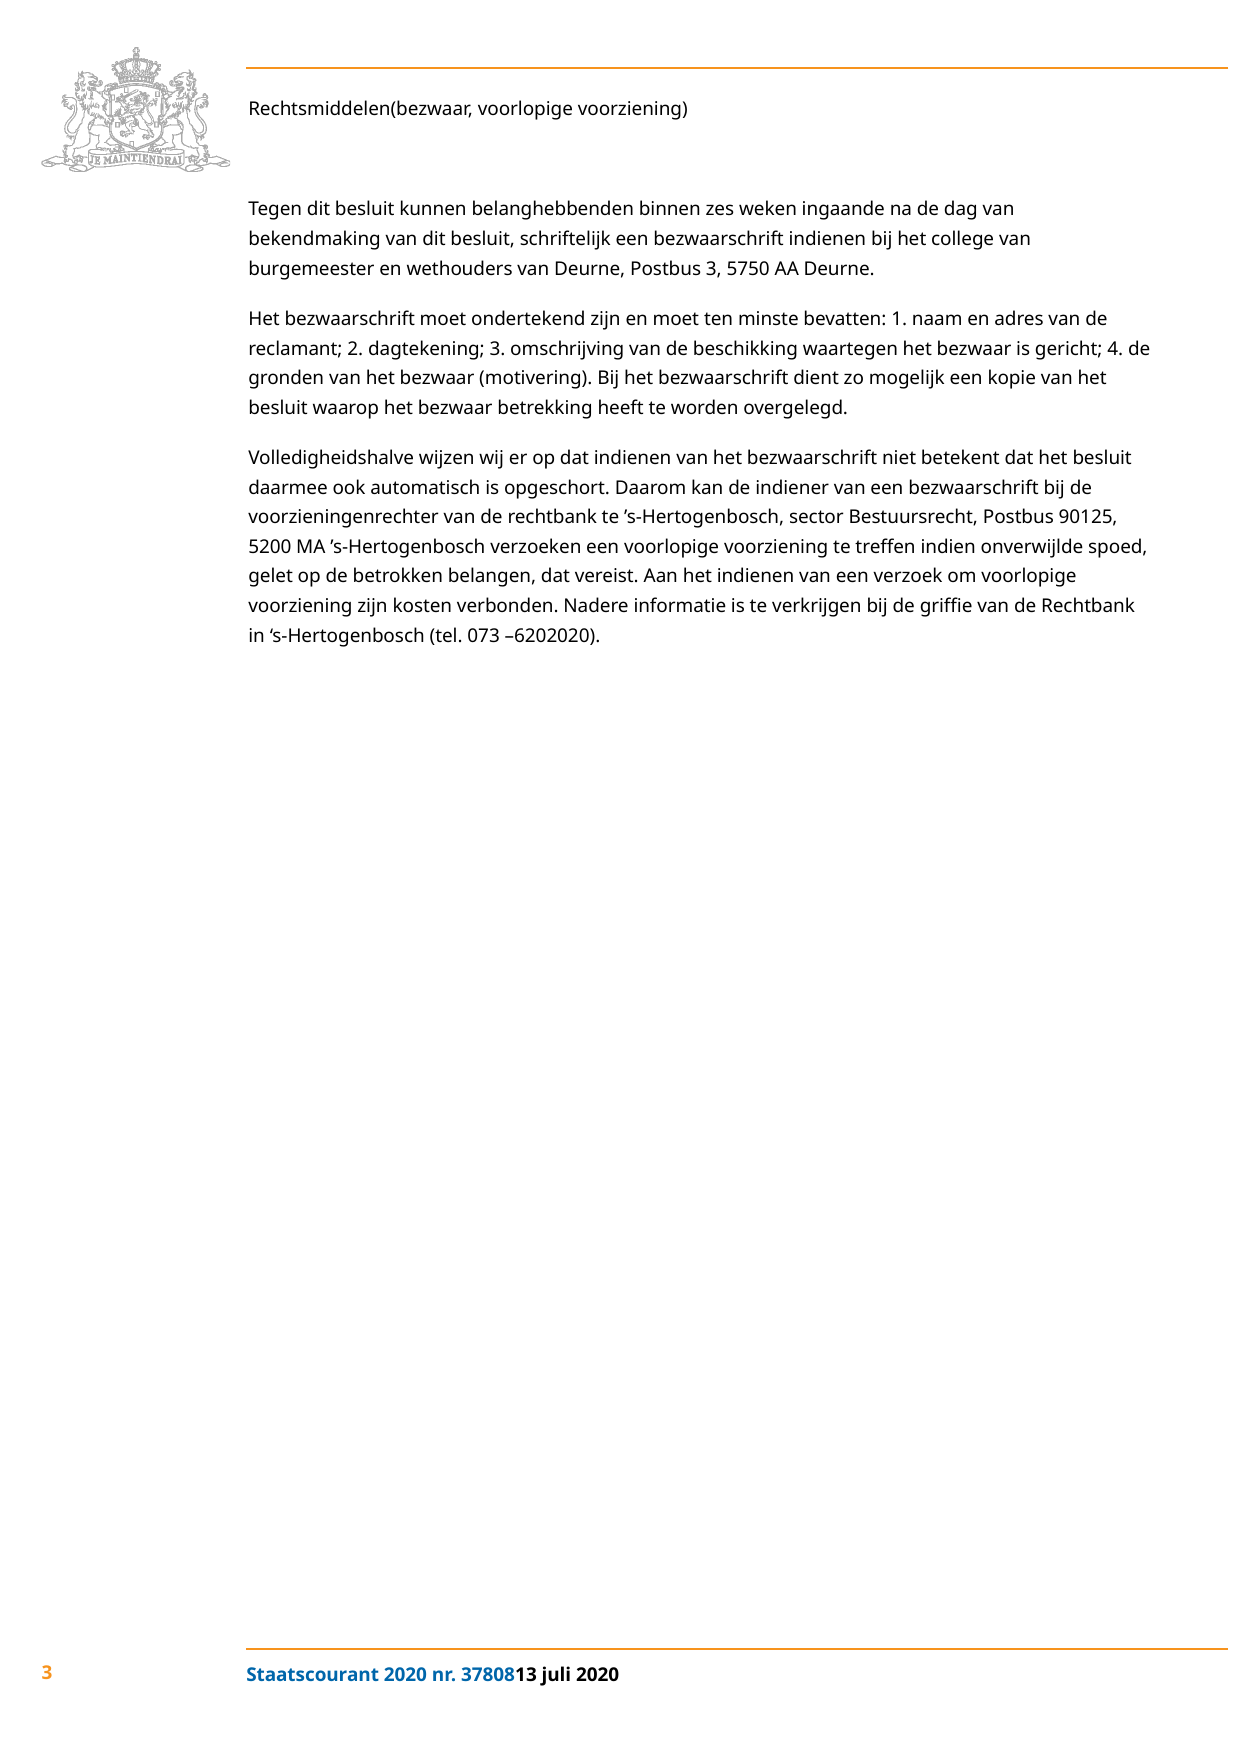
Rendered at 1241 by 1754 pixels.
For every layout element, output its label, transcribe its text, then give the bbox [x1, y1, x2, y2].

text Tegen dit besluit kunnen belanghebbenden binnen zes weken ingaande na de dag van bekendmaking van dit besluit, schriftelijk een bezwaarschrift indienen bij het college van burgemeester en wethouders van Deurne, Postbus 3, 5750 AA Deurne. [248, 196, 1152, 281]
text Volledigheidshalve wijzen wij er op dat indienen van het bezwaarschrift niet betekent dat het besluit daarmee ook automatisch is opgeschort. Daarom kan de indiener van een bezwaarschrift bij de voorzieningenrechter van de rechtbank te ’s-Hertogenbosch, sector Bestuursrecht, Postbus 90125, 5200 MA ’s-Hertogenbosch verzoeken een voorlopige voorziening te treffen indien onverwijlde spoed, gelet op de betrokken belangen, dat vereist. Aan het indienen van een verzoek om voorlopige voorziening zijn kosten verbonden. Nadere informatie is te verkrijgen bij de griffie van de Rechtbank in ‘s-Hertogenbosch (tel. 073 –6202020). [248, 444, 1152, 648]
picture [41, 47, 231, 172]
text Het bezwaarschrift moet ondertekend zijn en moet ten minste bevatten: 1. naam en adres van de reclamant; 2. dagtekening; 3. omschrijving van de beschikking waartegen het bezwaar is gericht; 4. de gronden van het bezwaar (motivering). Bij het bezwaarschrift dient zo mogelijk een kopie van het besluit waarop het bezwaar betrekking heeft te worden overgelegd. [248, 305, 1152, 420]
text Rechtsmiddelen(bezwaar, voorlopige voorziening) [248, 95, 1152, 121]
